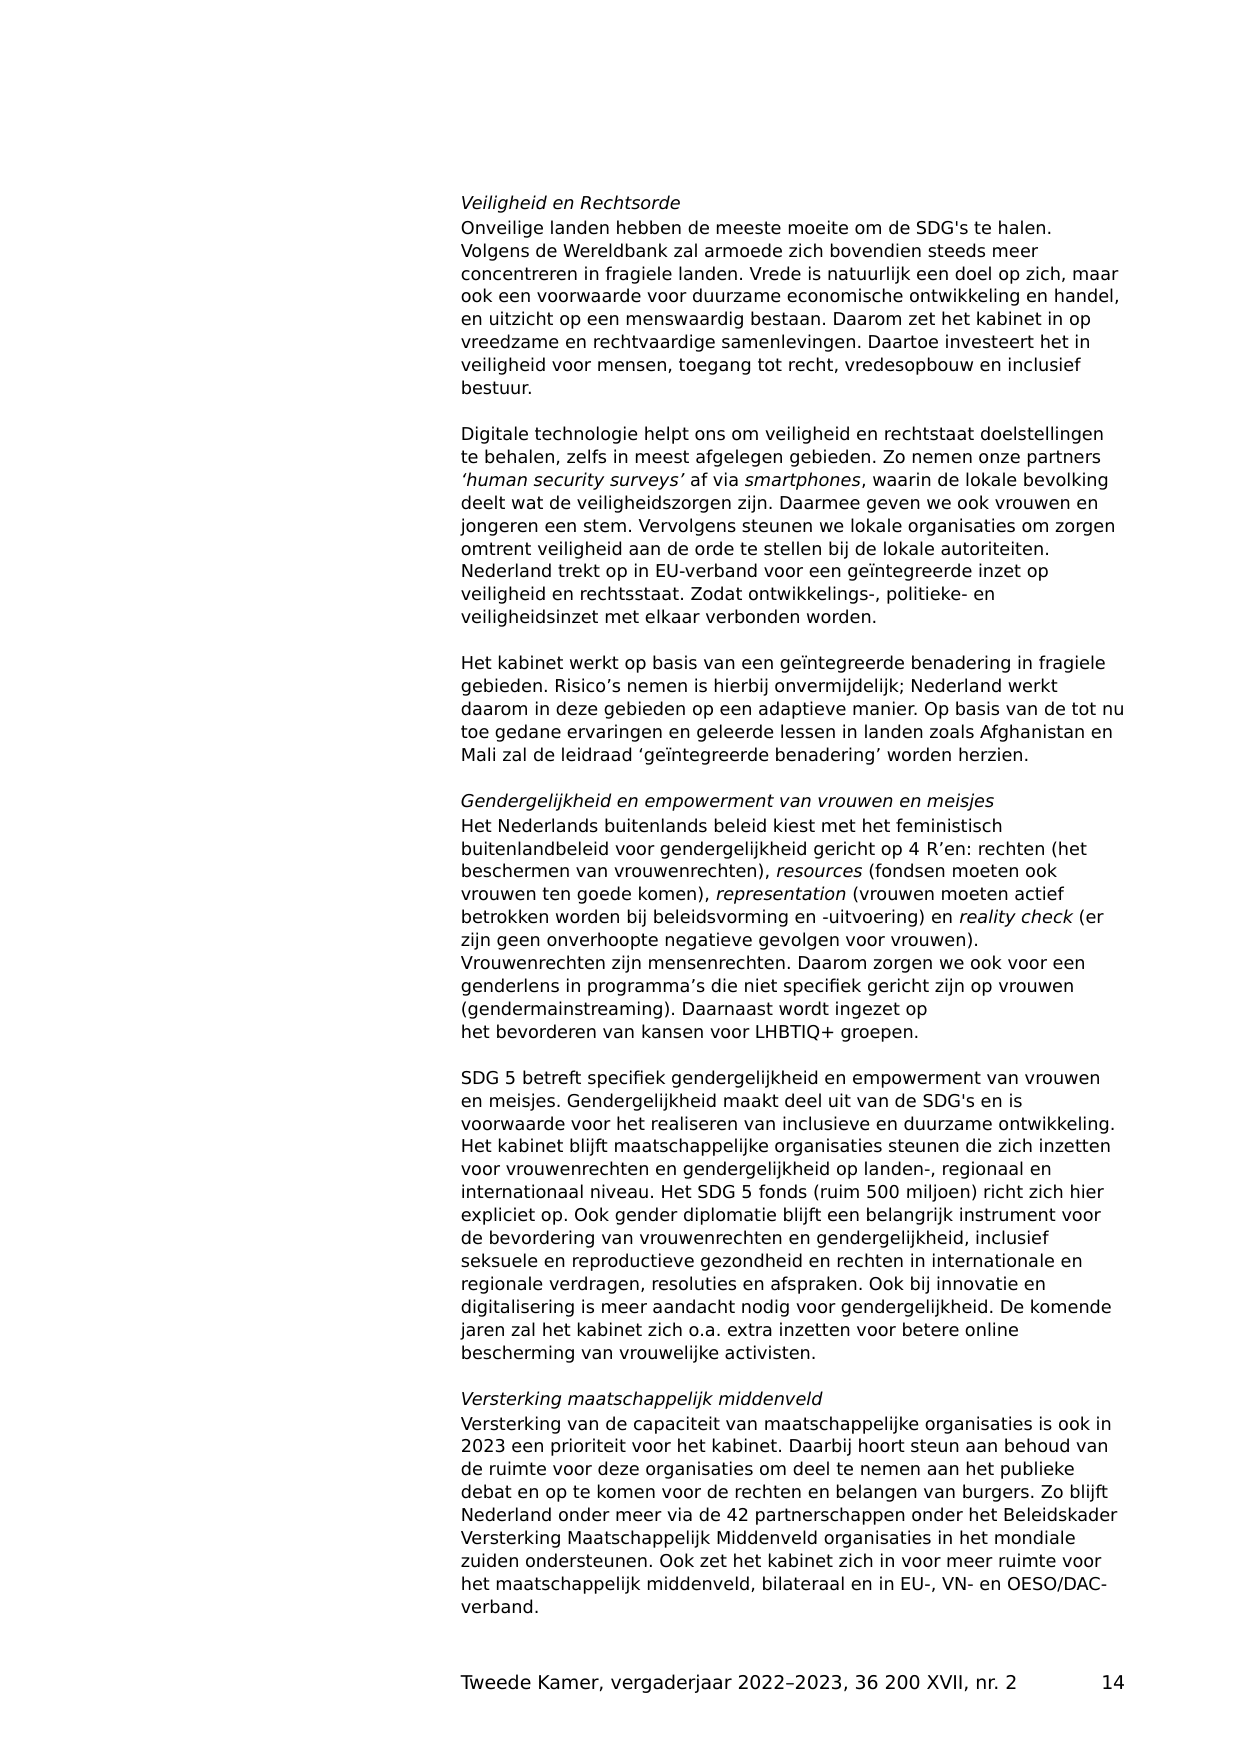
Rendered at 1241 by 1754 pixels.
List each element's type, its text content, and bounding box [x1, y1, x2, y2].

text Gendergelijkheid en empowerment van vrouwen en meisjes [461, 789, 1125, 812]
text Versterking maatschappelijk middenveld [461, 1387, 1125, 1409]
text SDG 5 betreft specifiek gendergelijkheid en empowerment van vrouwen en meisjes. Gendergelijkheid maakt deel uit van de SDG's en is voorwaarde voor het realiseren van inclusieve en duurzame ontwikkeling. Het kabinet blijft maatschappelijke organisaties steunen die zich inzetten voor vrouwenrechten en gendergelijkheid op landen-, regionaal en internationaal niveau. Het SDG 5 fonds (ruim 500 miljoen) richt zich hier expliciet op. Ook gender diplomatie blijft een belangrijk instrument voor de bevordering van vrouwenrechten en gendergelijkheid, inclusief seksuele en reproductieve gezondheid en rechten in internationale en regionale verdragen, resoluties en afspraken. Ook bij innovatie en digitalisering is meer aandacht nodig voor gendergelijkheid. De komende jaren zal het kabinet zich o.a. extra inzetten voor betere online bescherming van vrouwelijke activisten. [461, 1066, 1125, 1364]
text Het kabinet werkt op basis van een geïntegreerde benadering in fragiele gebieden. Risico’s nemen is hierbij onvermijdelijk; Nederland werkt daarom in deze gebieden op een adaptieve manier. Op basis van de tot nu toe gedane ervaringen en geleerde lessen in landen zoals Afghanistan en Mali zal de leidraad ‘geïntegreerde benadering’ worden herzien. [461, 651, 1125, 766]
text Onveilige landen hebben de meeste moeite om de SDG's te halen. Volgens de Wereldbank zal armoede zich bovendien steeds meer concentreren in fragiele landen. Vrede is natuurlijk een doel op zich, maar ook een voorwaarde voor duurzame economische ontwikkeling en handel, en uitzicht op een menswaardig bestaan. Daarom zet het kabinet in op vreedzame en rechtvaardige samenlevingen. Daartoe investeert het in veiligheid voor mensen, toegang tot recht, vredesopbouw en inclusief bestuur. [461, 216, 1125, 399]
text Versterking van de capaciteit van maatschappelijke organisaties is ook in 2023 een prioriteit voor het kabinet. Daarbij hoort steun aan behoud van de ruimte voor deze organisaties om deel te nemen aan het publieke debat en op te komen voor de rechten en belangen van burgers. Zo blijft Nederland onder meer via de 42 partnerschappen onder het Beleidskader Versterking Maatschappelijk Middenveld organisaties in het mondiale zuiden ondersteunen. Ook zet het kabinet zich in voor meer ruimte voor het maatschappelijk middenveld, bilateraal en in EU-, VN- en OESO/DAC-verband. [461, 1412, 1125, 1618]
text Veiligheid en Rechtsorde [461, 191, 1125, 214]
text Digitale technologie helpt ons om veiligheid en rechtstaat doelstellingen te behalen, zelfs in meest afgelegen gebieden. Zo nemen onze partners ‘human security surveys’ af via smartphones, waarin de lokale bevolking deelt wat de veiligheidszorgen zijn. Daarmee geven we ook vrouwen en jongeren een stem. Vervolgens steunen we lokale organisaties om zorgen omtrent veiligheid aan de orde te stellen bij de lokale autoriteiten. Nederland trekt op in EU-verband voor een geïntegreerde inzet op veiligheid en rechtsstaat. Zodat ontwikkelings-, politieke- en veiligheidsinzet met elkaar verbonden worden. [461, 422, 1125, 628]
text Het Nederlands buitenlands beleid kiest met het feministisch buitenlandbeleid voor gendergelijkheid gericht op 4 R’en: rechten (het beschermen van vrouwenrechten), resources (fondsen moeten ook vrouwen ten goede komen), representation (vrouwen moeten actief betrokken worden bij beleidsvorming en -uitvoering) en reality check (er zijn geen onverhoopte negatieve gevolgen voor vrouwen). Vrouwenrechten zijn mensenrechten. Daarom zorgen we ook voor een genderlens in programma’s die niet specifiek gericht zijn op vrouwen (gendermainstreaming). Daarnaast wordt ingezet op het bevorderen van kansen voor LHBTIQ+ groepen. [461, 814, 1125, 1043]
